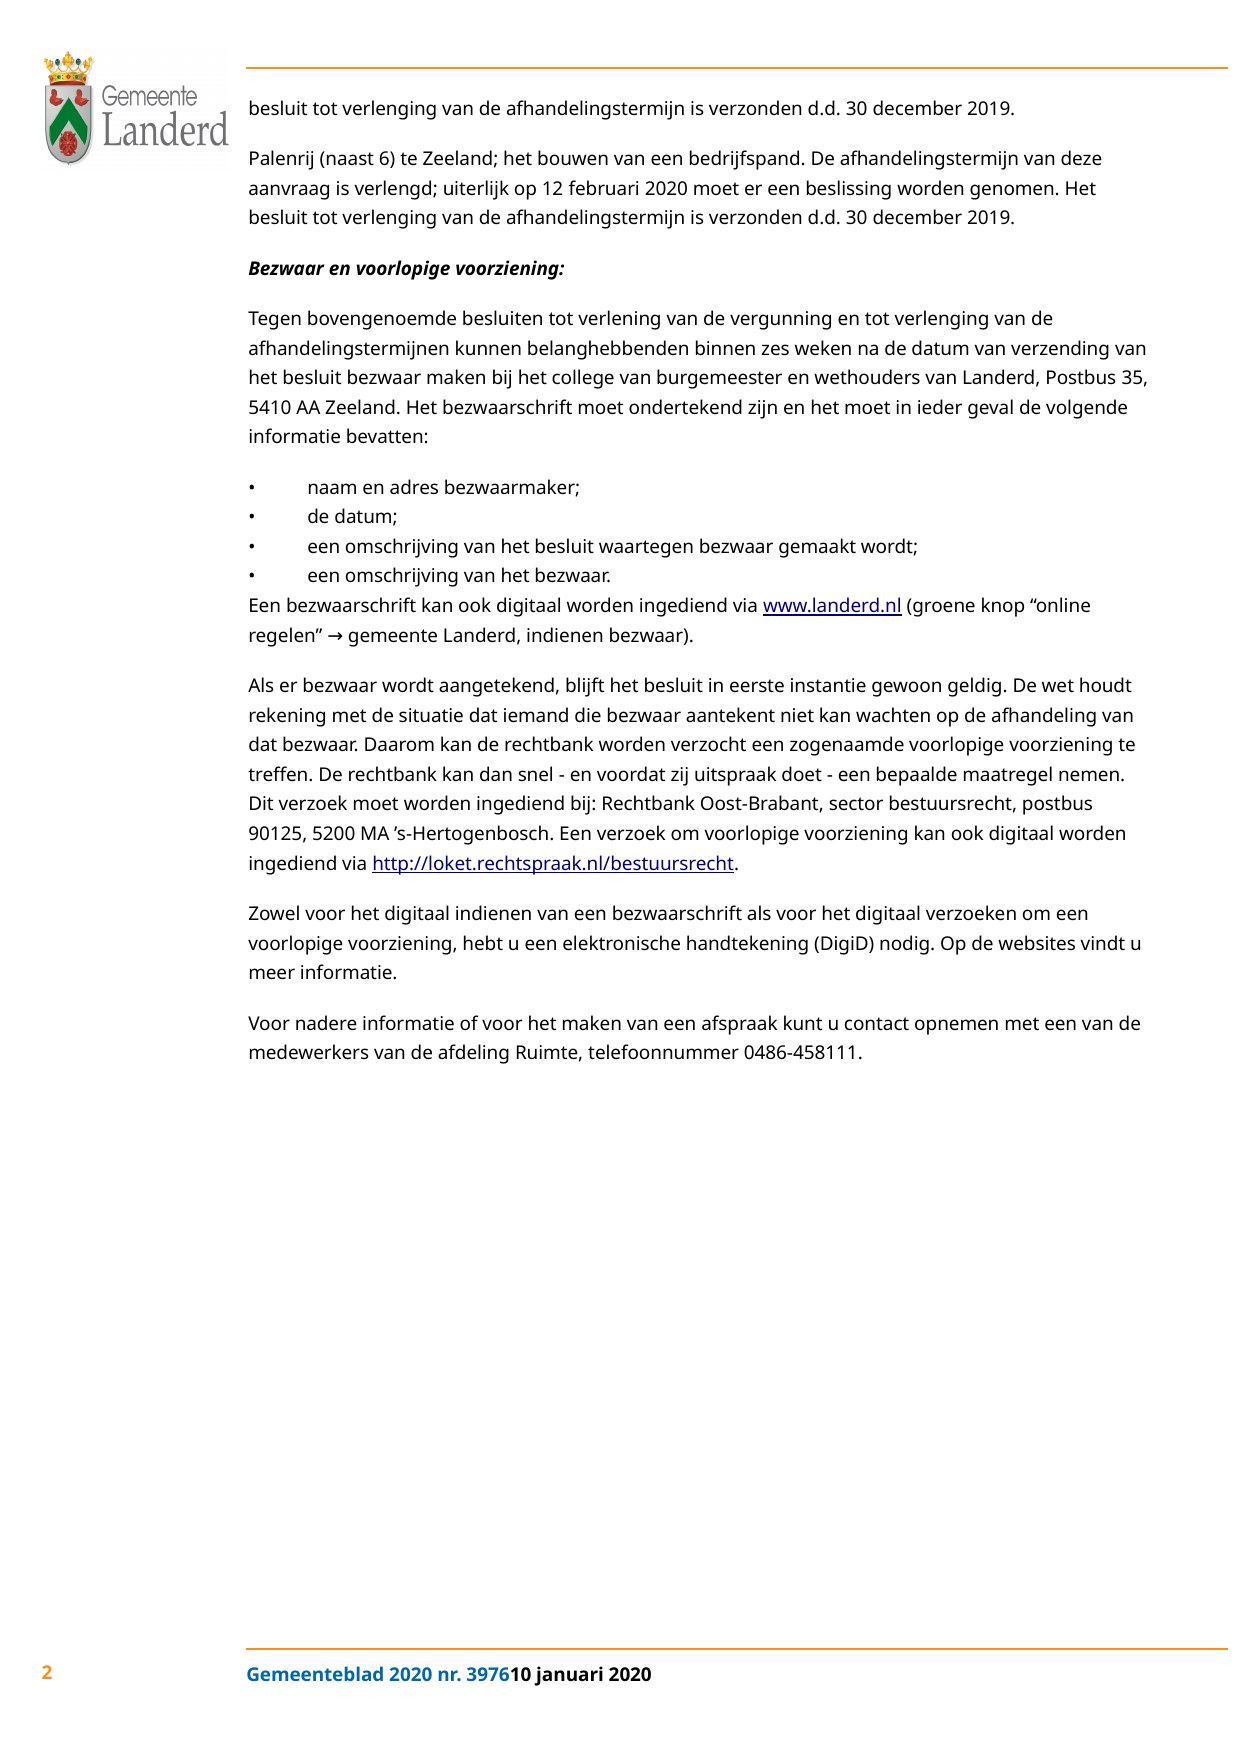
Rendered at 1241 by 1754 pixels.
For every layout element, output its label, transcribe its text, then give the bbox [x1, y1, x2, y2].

list naam en adres bezwaarmaker; [248, 474, 1152, 500]
text Tegen bovengenoemde besluiten tot verlening van de vergunning en tot verlenging van de afhandelingstermijnen kunnen belanghebbenden binnen zes weken na de datum van verzending van het besluit bezwaar maken bij het college van burgemeester en wethouders van Landerd, Postbus 35, 5410 AA Zeeland. Het bezwaarschrift moet ondertekend zijn en het moet in ieder geval de volgende informatie bevatten: [248, 305, 1152, 449]
text Een bezwaarschrift kan ook digitaal worden ingediend via www.landerd.nl (groene knop “online regelen” → gemeente Landerd, indienen bezwaar). [248, 592, 1152, 648]
list de datum; [248, 503, 1152, 529]
text Als er bezwaar wordt aangetekend, blijft het besluit in eerste instantie gewoon geldig. De wet houdt rekening met de situatie dat iemand die bezwaar aantekent niet kan wachten op de afhandeling van dat bezwaar. Daarom kan de rechtbank worden verzocht een zogenaamde voorlopige voorziening te treffen. De rechtbank kan dan snel - en voordat zij uitspraak doet - een bepaalde maatregel nemen. Dit verzoek moet worden ingediend bij: Rechtbank Oost-Brabant, sector bestuursrecht, postbus 90125, 5200 MA ’s-Hertogenbosch. Een verzoek om voorlopige voorziening kan ook digitaal worden ingediend via http://loket.rechtspraak.nl/bestuursrecht. [248, 672, 1152, 876]
text besluit tot verlenging van de afhandelingstermijn is verzonden d.d. 30 december 2019. [248, 95, 1152, 121]
picture [41, 47, 231, 172]
text Palenrij (naast 6) te Zeeland; het bouwen van een bedrijfspand. De afhandelingstermijn van deze aanvraag is verlengd; uiterlijk op 12 februari 2020 moet er een beslissing worden genomen. Het besluit tot verlenging van de afhandelingstermijn is verzonden d.d. 30 december 2019. [248, 145, 1152, 230]
list een omschrijving van het bezwaar. [248, 563, 1152, 588]
text Zowel voor het digitaal indienen van een bezwaarschrift als voor het digitaal verzoeken om een voorlopige voorziening, hebt u een elektronische handtekening (DigiD) nodig. Op de websites vindt u meer informatie. [248, 900, 1152, 985]
text Voor nadere informatie of voor het maken van een afspraak kunt u contact opnemen met een van de medewerkers van de afdeling Ruimte, telefoonnummer 0486-458111. [248, 1010, 1152, 1065]
list een omschrijving van het besluit waartegen bezwaar gemaakt wordt; [248, 533, 1152, 559]
text Bezwaar en voorlopige voorziening: [248, 255, 1152, 281]
